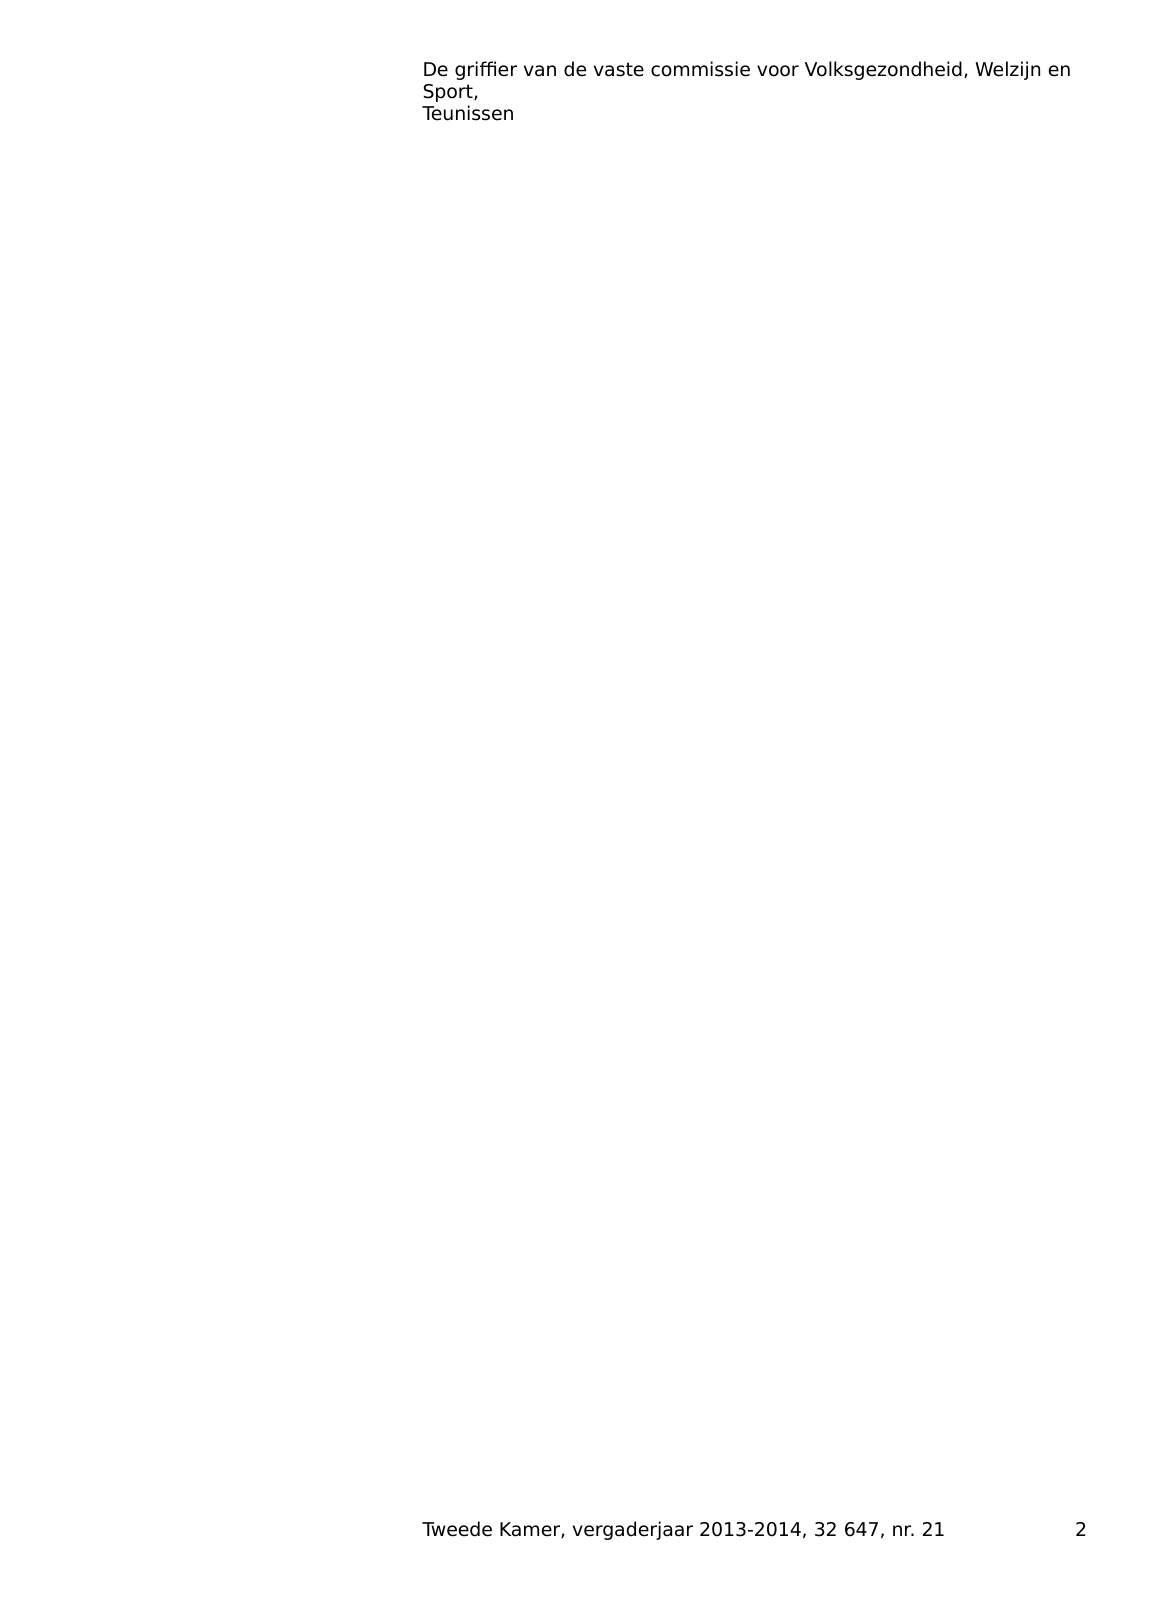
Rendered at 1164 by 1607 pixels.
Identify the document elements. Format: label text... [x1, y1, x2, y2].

text De griffier van de vaste commissie voor Volksgezondheid, Welzijn en Sport, Teunissen [422, 59, 1087, 125]
